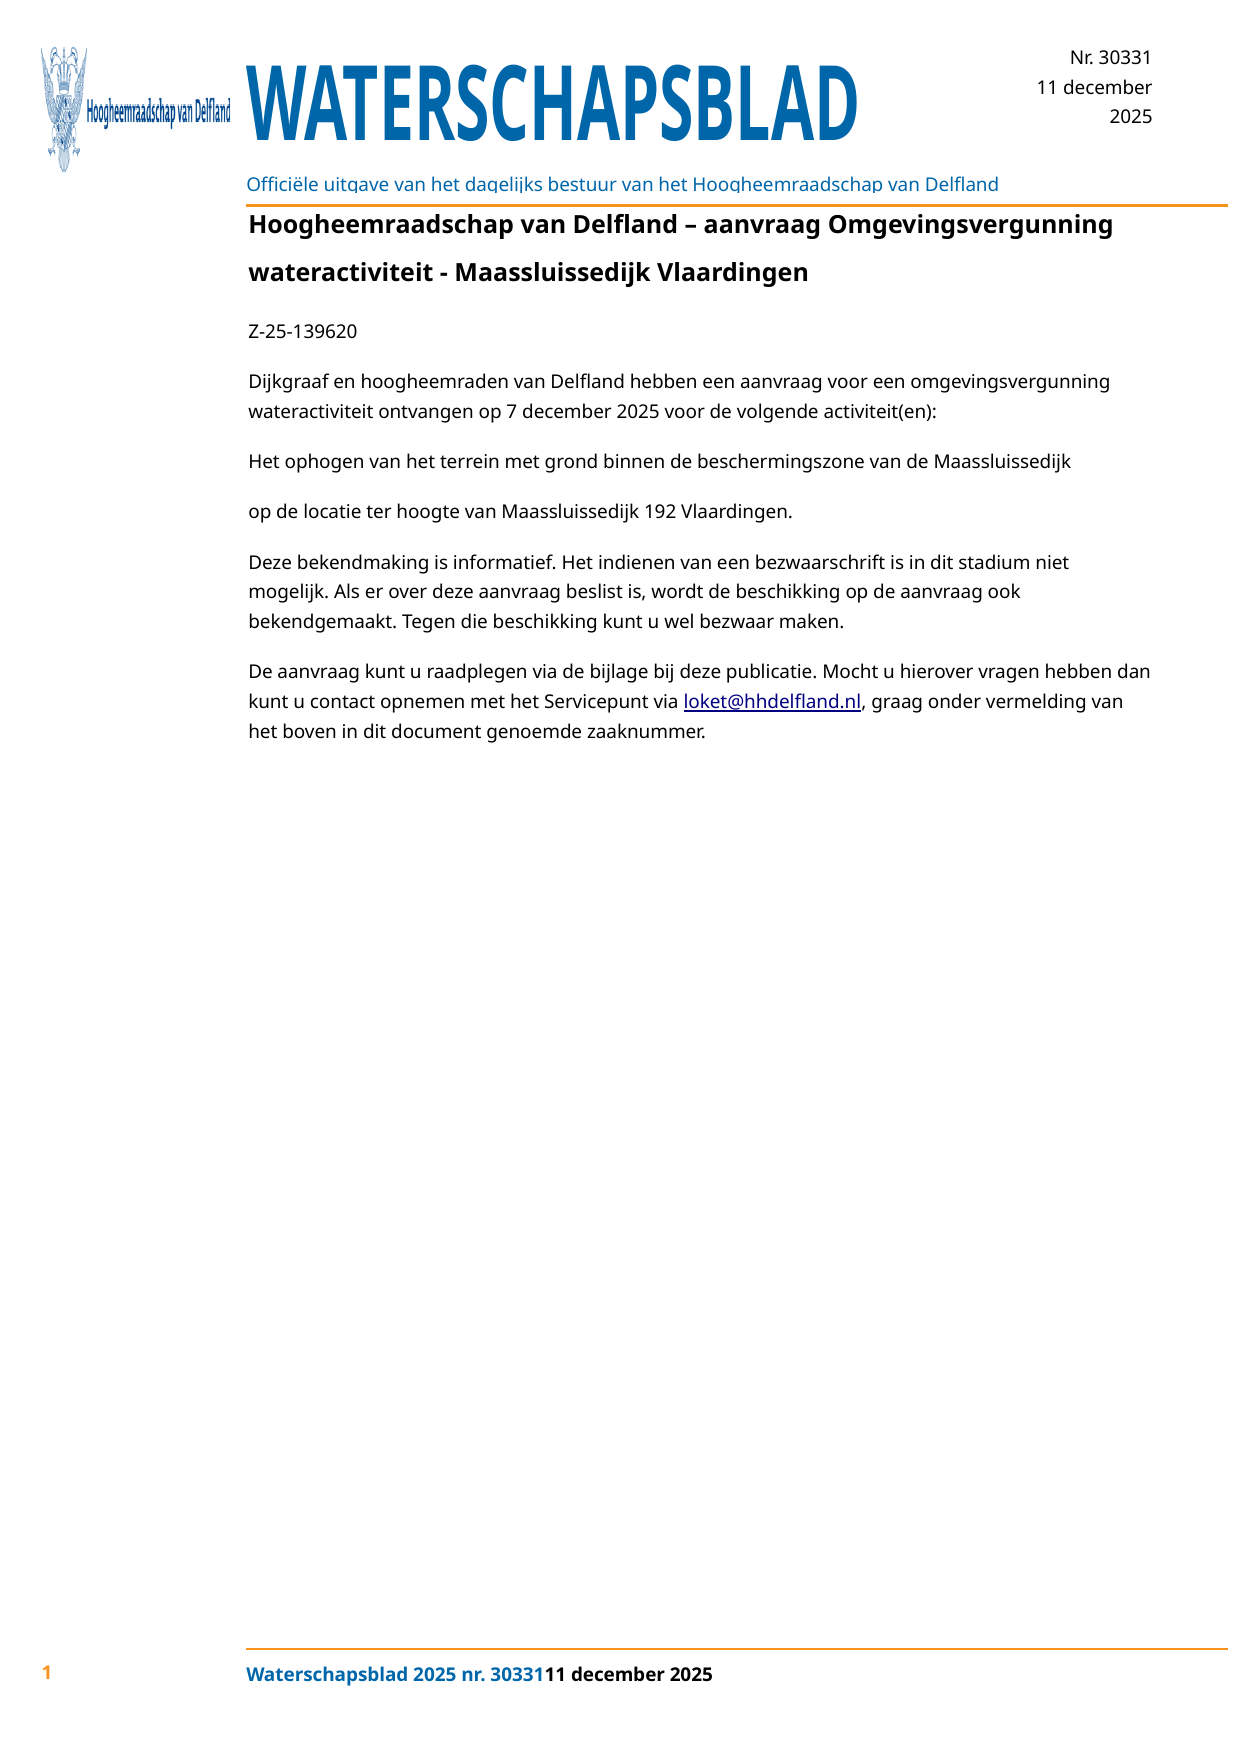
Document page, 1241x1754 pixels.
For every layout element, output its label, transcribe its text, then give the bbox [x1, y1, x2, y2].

text De aanvraag kunt u raadplegen via de bijlage bij deze publicatie. Mocht u hierover vragen hebben dan kunt u contact opnemen met het Servicepunt via loket@hhdelfland.nl, graag onder vermelding van het boven in dit document genoemde zaaknummer. [248, 659, 1152, 744]
text Deze bekendmaking is informatief. Het indienen van een bezwaarschrift is in dit stadium niet mogelijk. Als er over deze aanvraag beslist is, wordt de beschikking op de aanvraag ook bekendgemaakt. Tegen die beschikking kunt u wel bezwaar maken. [248, 549, 1152, 634]
text op de locatie ter hoogte van Maassluissedijk 192 Vlaardingen. [248, 499, 1152, 524]
picture [41, 47, 231, 172]
text Hoogheemraadschap van Delfland – aanvraag Omgevingsvergunning wateractiviteit - Maassluissedijk Vlaardingen [248, 207, 1152, 288]
text Dijkgraaf en hoogheemraden van Delfland hebben een aanvraag voor een omgevingsvergunning wateractiviteit ontvangen op 7 december 2025 voor de volgende activiteit(en): [248, 368, 1152, 424]
text Z-25-139620 [248, 318, 1152, 344]
text Het ophogen van het terrein met grond binnen de beschermingszone van de Maassluissedijk [248, 448, 1152, 474]
